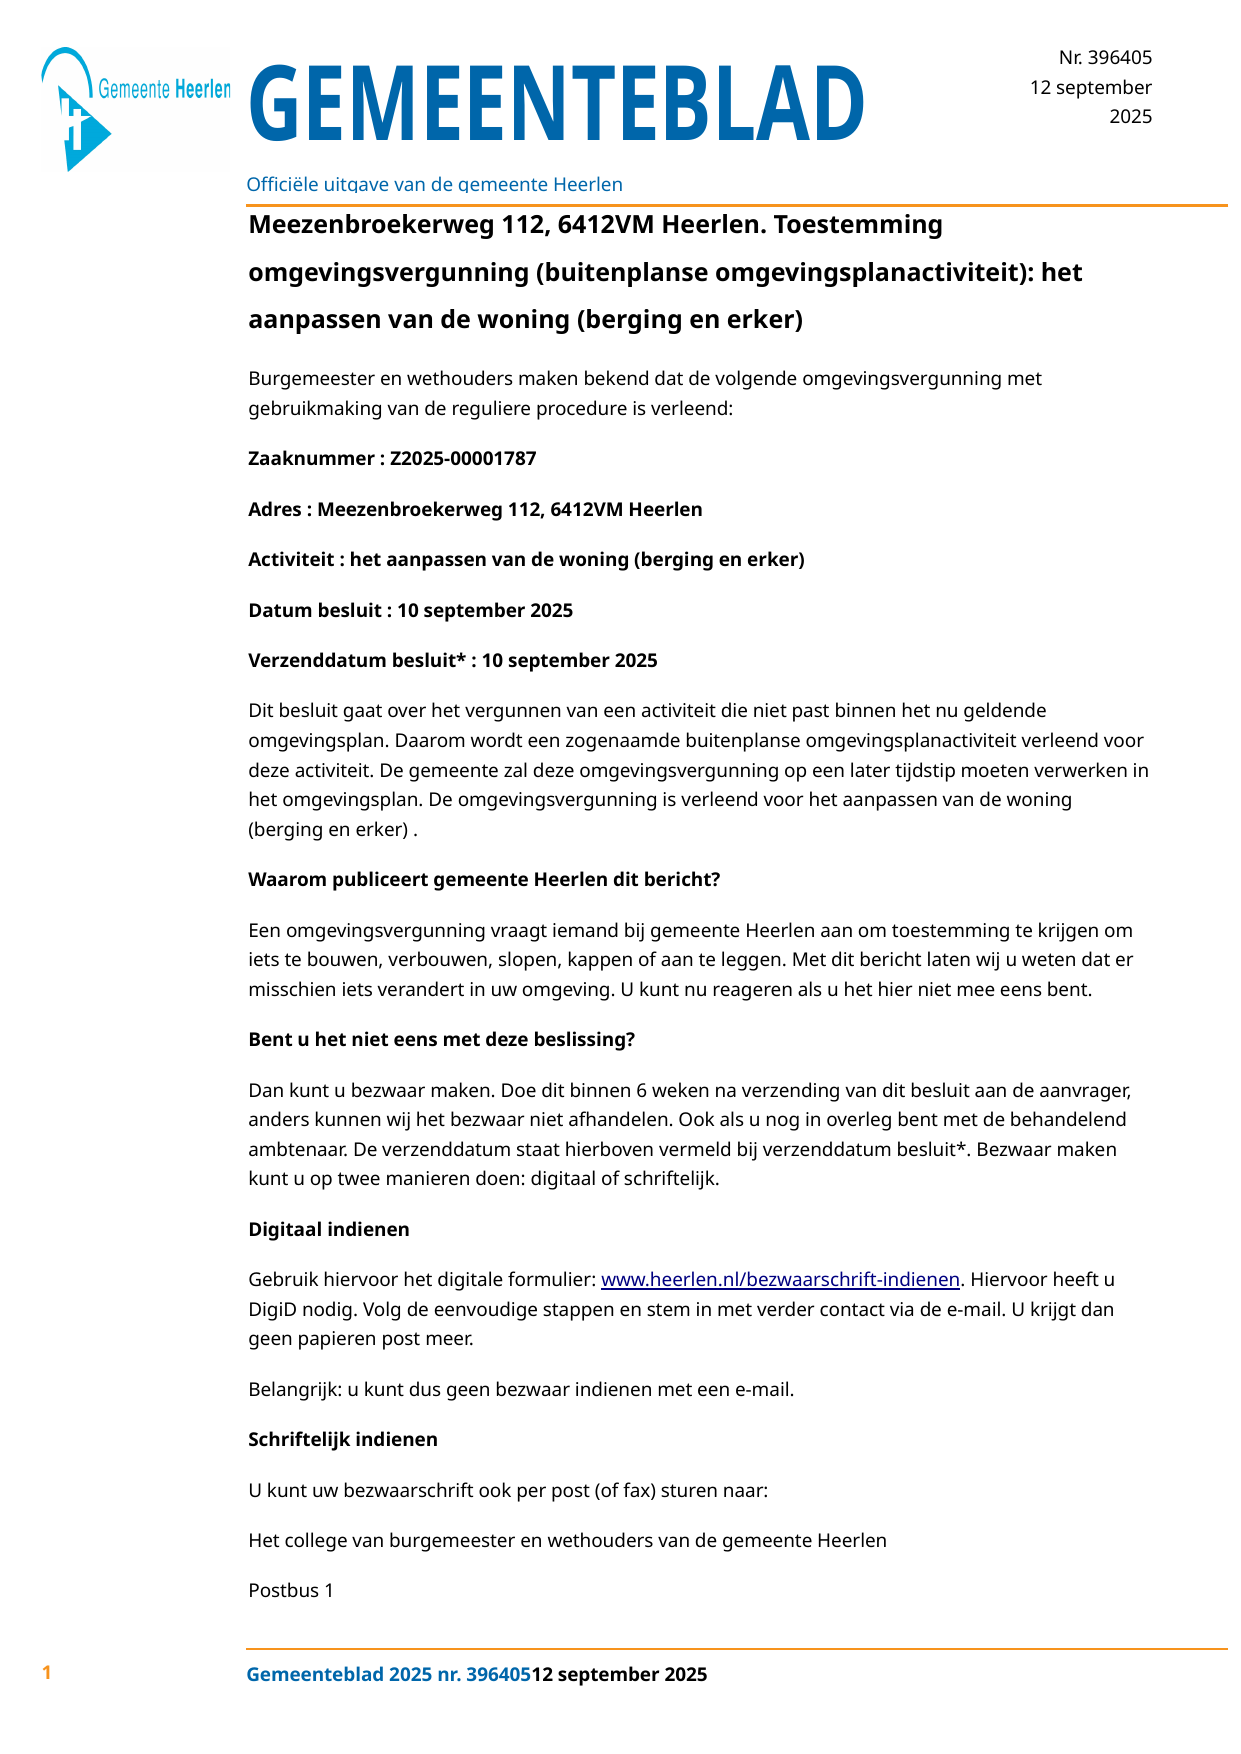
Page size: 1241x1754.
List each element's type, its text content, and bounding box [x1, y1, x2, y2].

text Postbus 1 [248, 1578, 1152, 1603]
text Dit besluit gaat over het vergunnen van een activiteit die niet past binnen het nu geldende omgevingsplan. Daarom wordt een zogenaamde buitenplanse omgevingsplanactiviteit verleend voor deze activiteit. De gemeente zal deze omgevingsvergunning op een later tijdstip moeten verwerken in het omgevingsplan. De omgevingsvergunning is verleend voor het aanpassen van de woning (berging en erker) . [248, 698, 1152, 842]
text Activiteit : het aanpassen van de woning (berging en erker) [248, 546, 1152, 572]
text Verzenddatum besluit* : 10 september 2025 [248, 647, 1152, 673]
text U kunt uw bezwaarschrift ook per post (of fax) sturen naar: [248, 1477, 1152, 1502]
text Waarom publiceert gemeente Heerlen dit bericht? [248, 866, 1152, 892]
text Burgemeester en wethouders maken bekend dat de volgende omgevingsvergunning met gebruikmaking van de reguliere procedure is verleend: [248, 366, 1152, 421]
text Schriftelijk indienen [248, 1426, 1152, 1452]
picture [41, 47, 231, 172]
picture [41, 47, 59, 70]
text Een omgevingsvergunning vraagt iemand bij gemeente Heerlen aan om toestemming te krijgen om iets te bouwen, verbouwen, slopen, kappen of aan te leggen. Met dit bericht laten wij u weten dat er misschien iets verandert in uw omgeving. U kunt nu reageren als u het hier niet mee eens bent. [248, 917, 1152, 1002]
text Zaaknummer : Z2025-00001787 [248, 446, 1152, 471]
text Het college van burgemeester en wethouders van de gemeente Heerlen [248, 1527, 1152, 1553]
text Adres : Meezenbroekerweg 112, 6412VM Heerlen [248, 496, 1152, 522]
text Bent u het niet eens met deze beslissing? [248, 1026, 1152, 1052]
text Belangrijk: u kunt dus geen bezwaar indienen met een e-mail. [248, 1376, 1152, 1402]
text Meezenbroekerweg 112, 6412VM Heerlen. Toestemming omgevingsvergunning (buitenplanse omgevingsplanactiviteit): het aanpassen van de woning (berging en erker) [248, 207, 1152, 336]
text Digitaal indienen [248, 1216, 1152, 1242]
text Datum besluit : 10 september 2025 [248, 597, 1152, 622]
text Dan kunt u bezwaar maken. Doe dit binnen 6 weken na verzending van dit besluit aan de aanvrager, anders kunnen wij het bezwaar niet afhandelen. Ook als u nog in overleg bent met de behandelend ambtenaar. De verzenddatum staat hierboven vermeld bij verzenddatum besluit*. Bezwaar maken kunt u op twee manieren doen: digitaal of schriftelijk. [248, 1077, 1152, 1191]
text Gebruik hiervoor het digitale formulier: www.heerlen.nl/bezwaarschrift-indienen. Hiervoor heeft u DigiD nodig. Volg de eenvoudige stappen en stem in met verder contact via de e-mail. U krijgt dan geen papieren post meer. [248, 1266, 1152, 1351]
